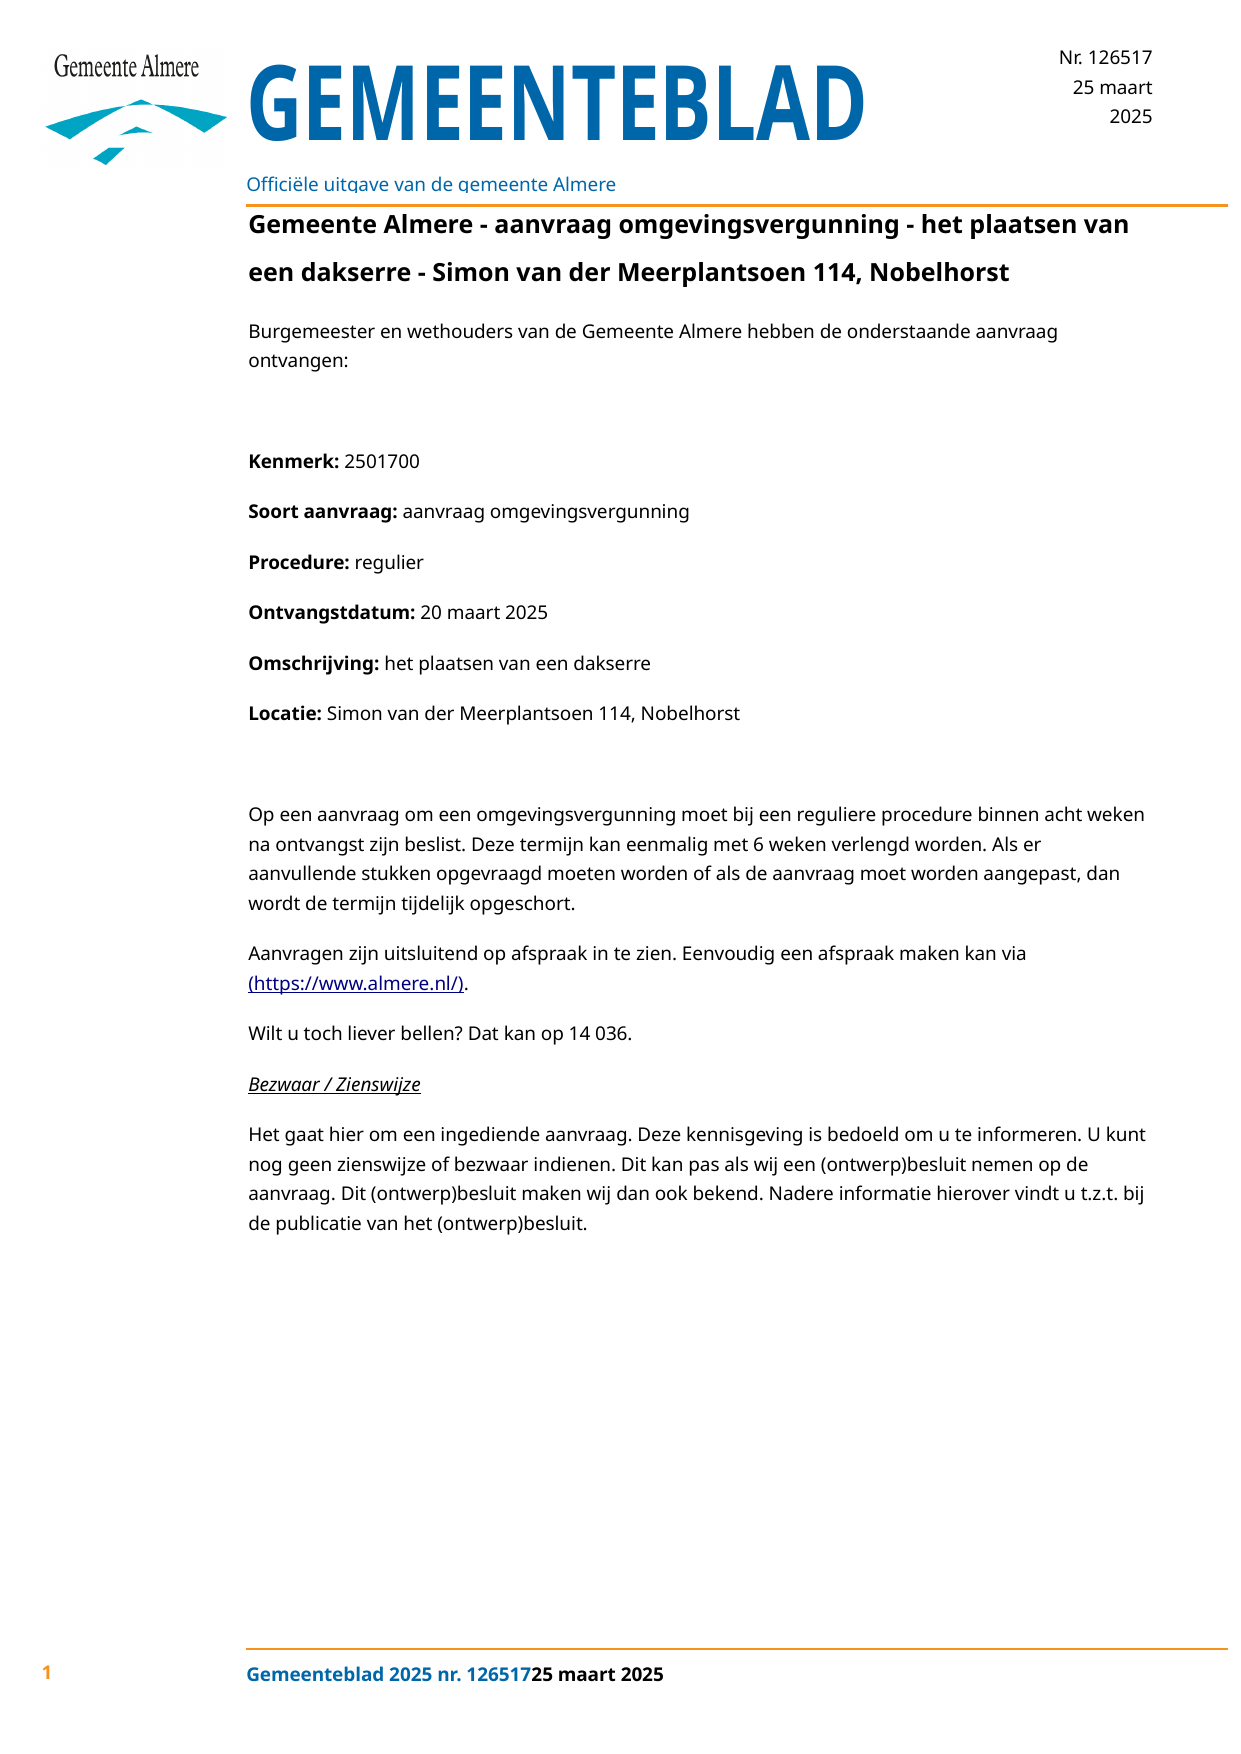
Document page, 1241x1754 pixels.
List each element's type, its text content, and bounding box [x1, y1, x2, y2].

text Op een aanvraag om een omgevingsvergunning moet bij een reguliere procedure binnen acht weken na ontvangst zijn beslist. Deze termijn kan eenmalig met 6 weken verlengd worden. Als er aanvullende stukken opgevraagd moeten worden of als de aanvraag moet worden aangepast, dan wordt de termijn tijdelijk opgeschort. [248, 801, 1152, 916]
text Procedure: regulier [248, 549, 1152, 575]
text Burgemeester en wethouders van de Gemeente Almere hebben de onderstaande aanvraag ontvangen: [248, 318, 1152, 373]
text Omschrijving: het plaatsen van een dakserre [248, 650, 1152, 676]
text Wilt u toch liever bellen? Dat kan op 14 036. [248, 1020, 1152, 1046]
text Kenmerk: 2501700 [248, 448, 1152, 474]
text Soort aanvraag: aanvraag omgevingsvergunning [248, 499, 1152, 524]
text Aanvragen zijn uitsluitend op afspraak in te zien. Eenvoudig een afspraak maken kan via (https://www.almere.nl/). [248, 940, 1152, 996]
text Ontvangstdatum: 20 maart 2025 [248, 599, 1152, 625]
text Locatie: Simon van der Meerplantsoen 114, Nobelhorst [248, 700, 1152, 726]
picture [41, 47, 231, 172]
text Bezwaar / Zienswijze [248, 1071, 1152, 1097]
text Het gaat hier om een ingediende aanvraag. Deze kennisgeving is bedoeld om u te informeren. U kunt nog geen zienswijze of bezwaar indienen. Dit kan pas als wij een (ontwerp)besluit nemen op de aanvraag. Dit (ontwerp)besluit maken wij dan ook bekend. Nadere informatie hierover vindt u t.z.t. bij de publicatie van het (ontwerp)besluit. [248, 1121, 1152, 1236]
text Gemeente Almere - aanvraag omgevingsvergunning - het plaatsen van een dakserre - Simon van der Meerplantsoen 114, Nobelhorst [248, 207, 1152, 288]
